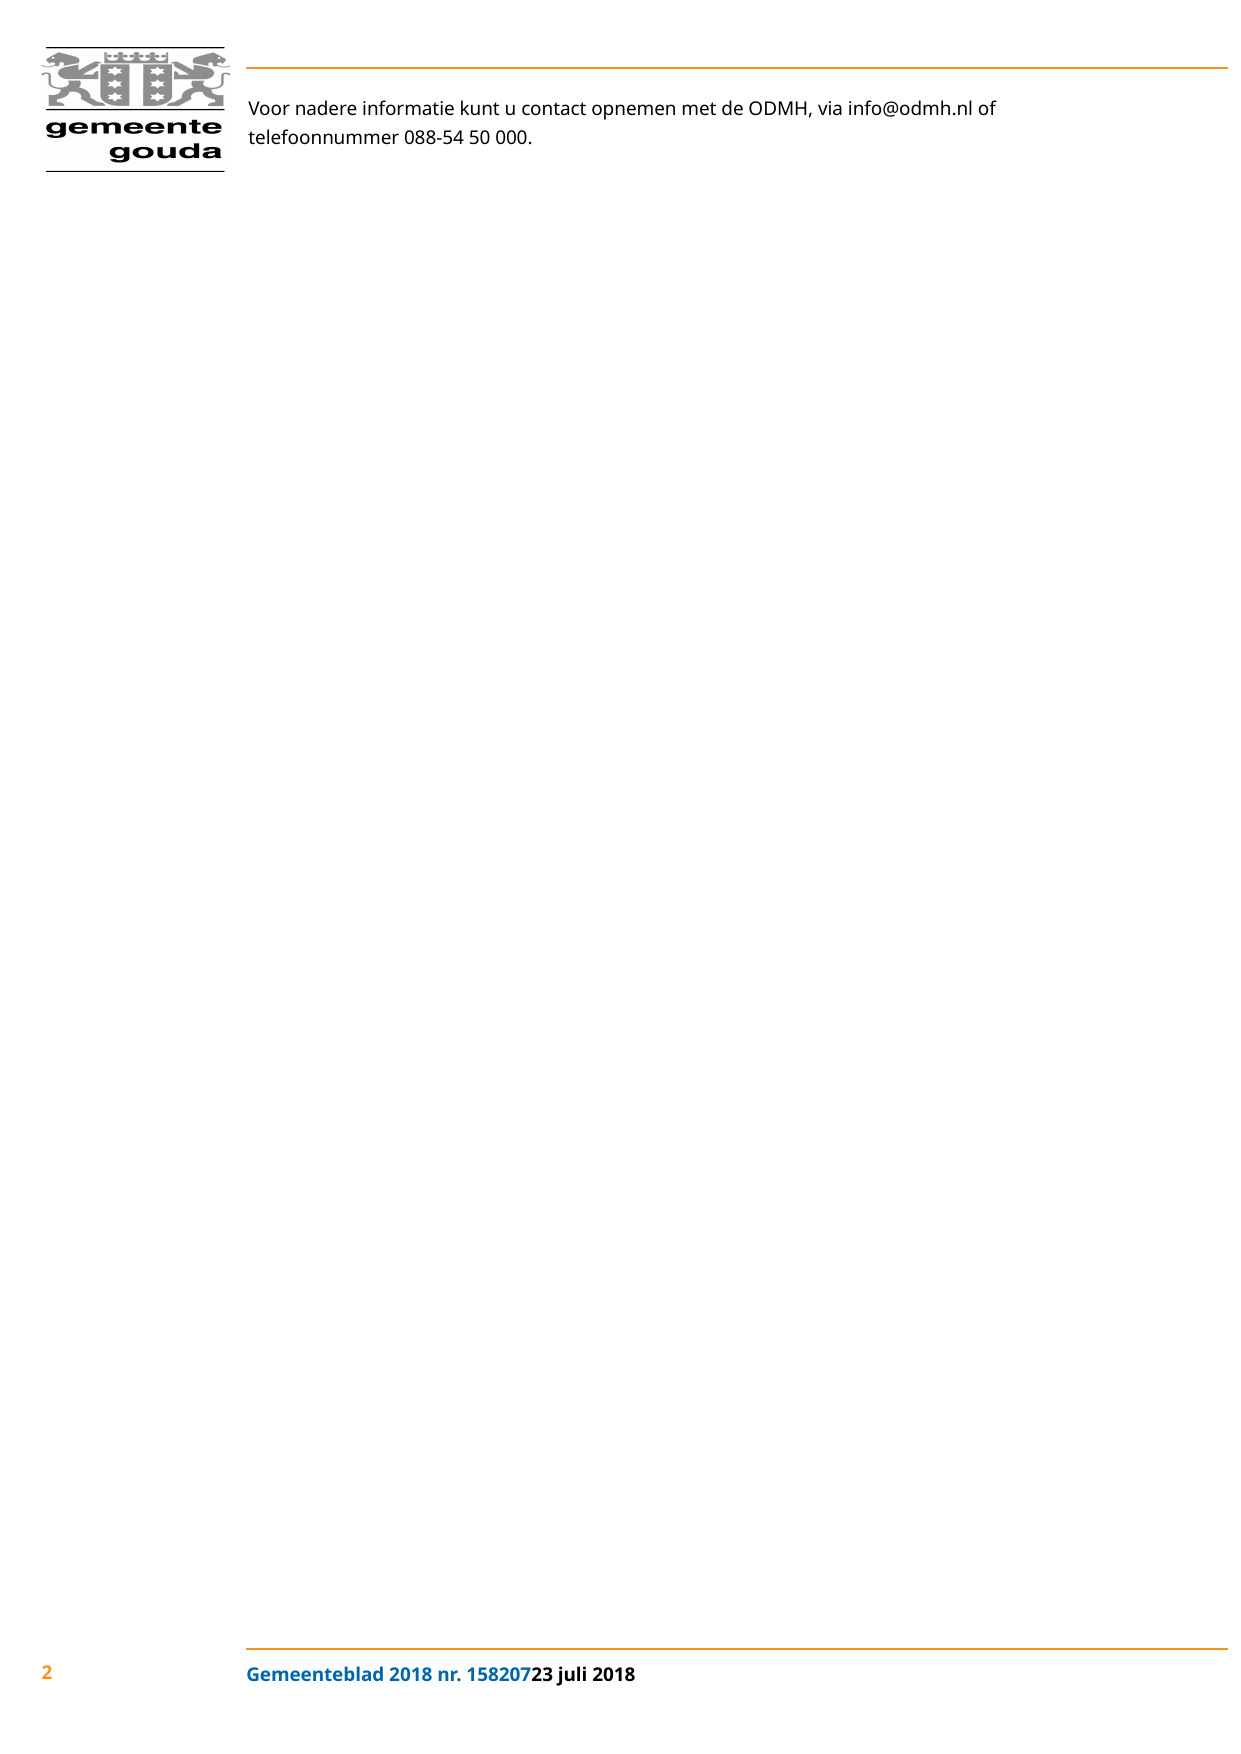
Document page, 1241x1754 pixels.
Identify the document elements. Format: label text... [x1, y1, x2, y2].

text Voor nadere informatie kunt u contact opnemen met de ODMH, via info@odmh.nl of telefoonnummer 088-54 50 000. [248, 95, 1152, 150]
picture [41, 47, 231, 172]
